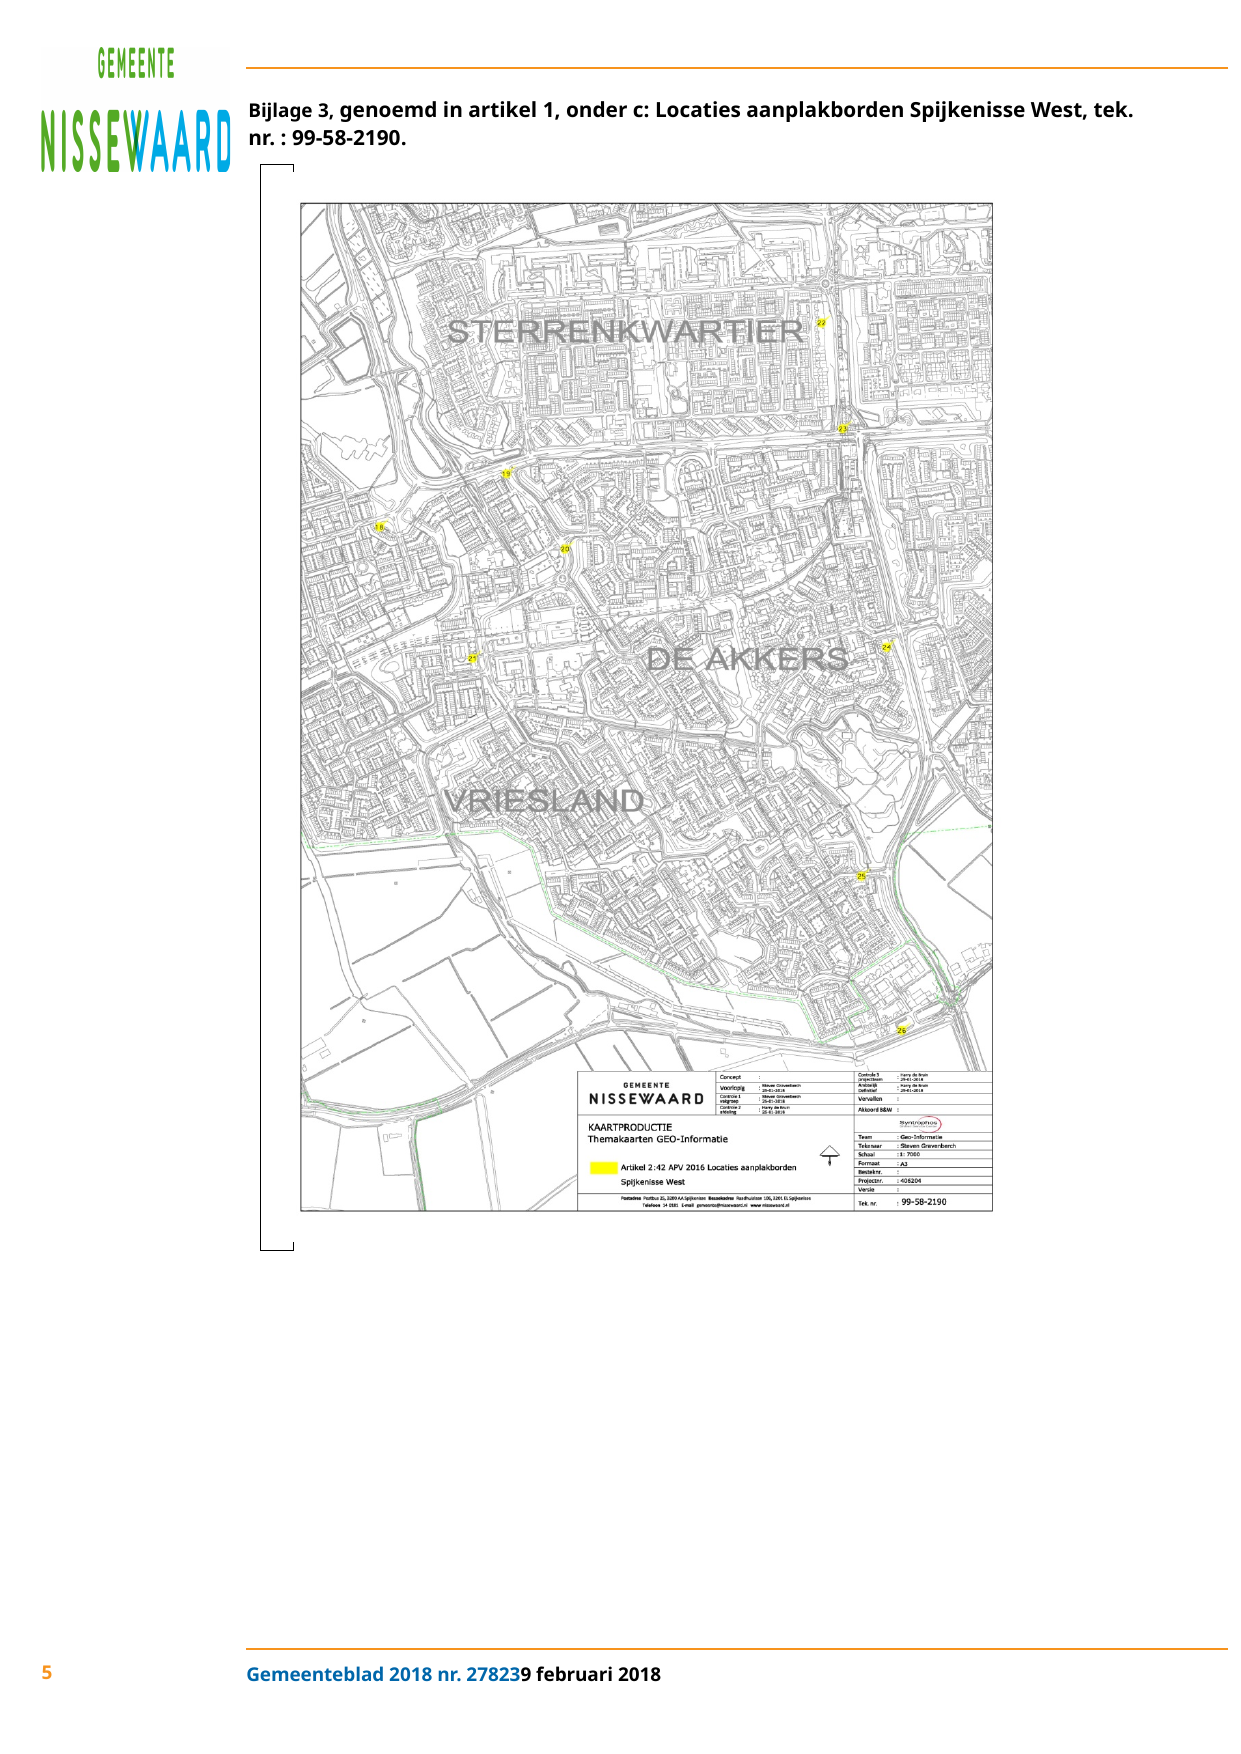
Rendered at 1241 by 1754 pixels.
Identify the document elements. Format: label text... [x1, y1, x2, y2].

picture [154, 157, 165, 172]
text Bijlage 3, genoemd in artikel 1, onder c: Locaties aanplakborden Spijkenisse West, tek. nr. : 99-58-2190. [248, 95, 1152, 152]
picture [41, 47, 231, 172]
picture [176, 157, 187, 172]
picture [268, 172, 1025, 1242]
picture [201, 122, 206, 138]
picture [222, 122, 227, 160]
picture [200, 151, 206, 172]
